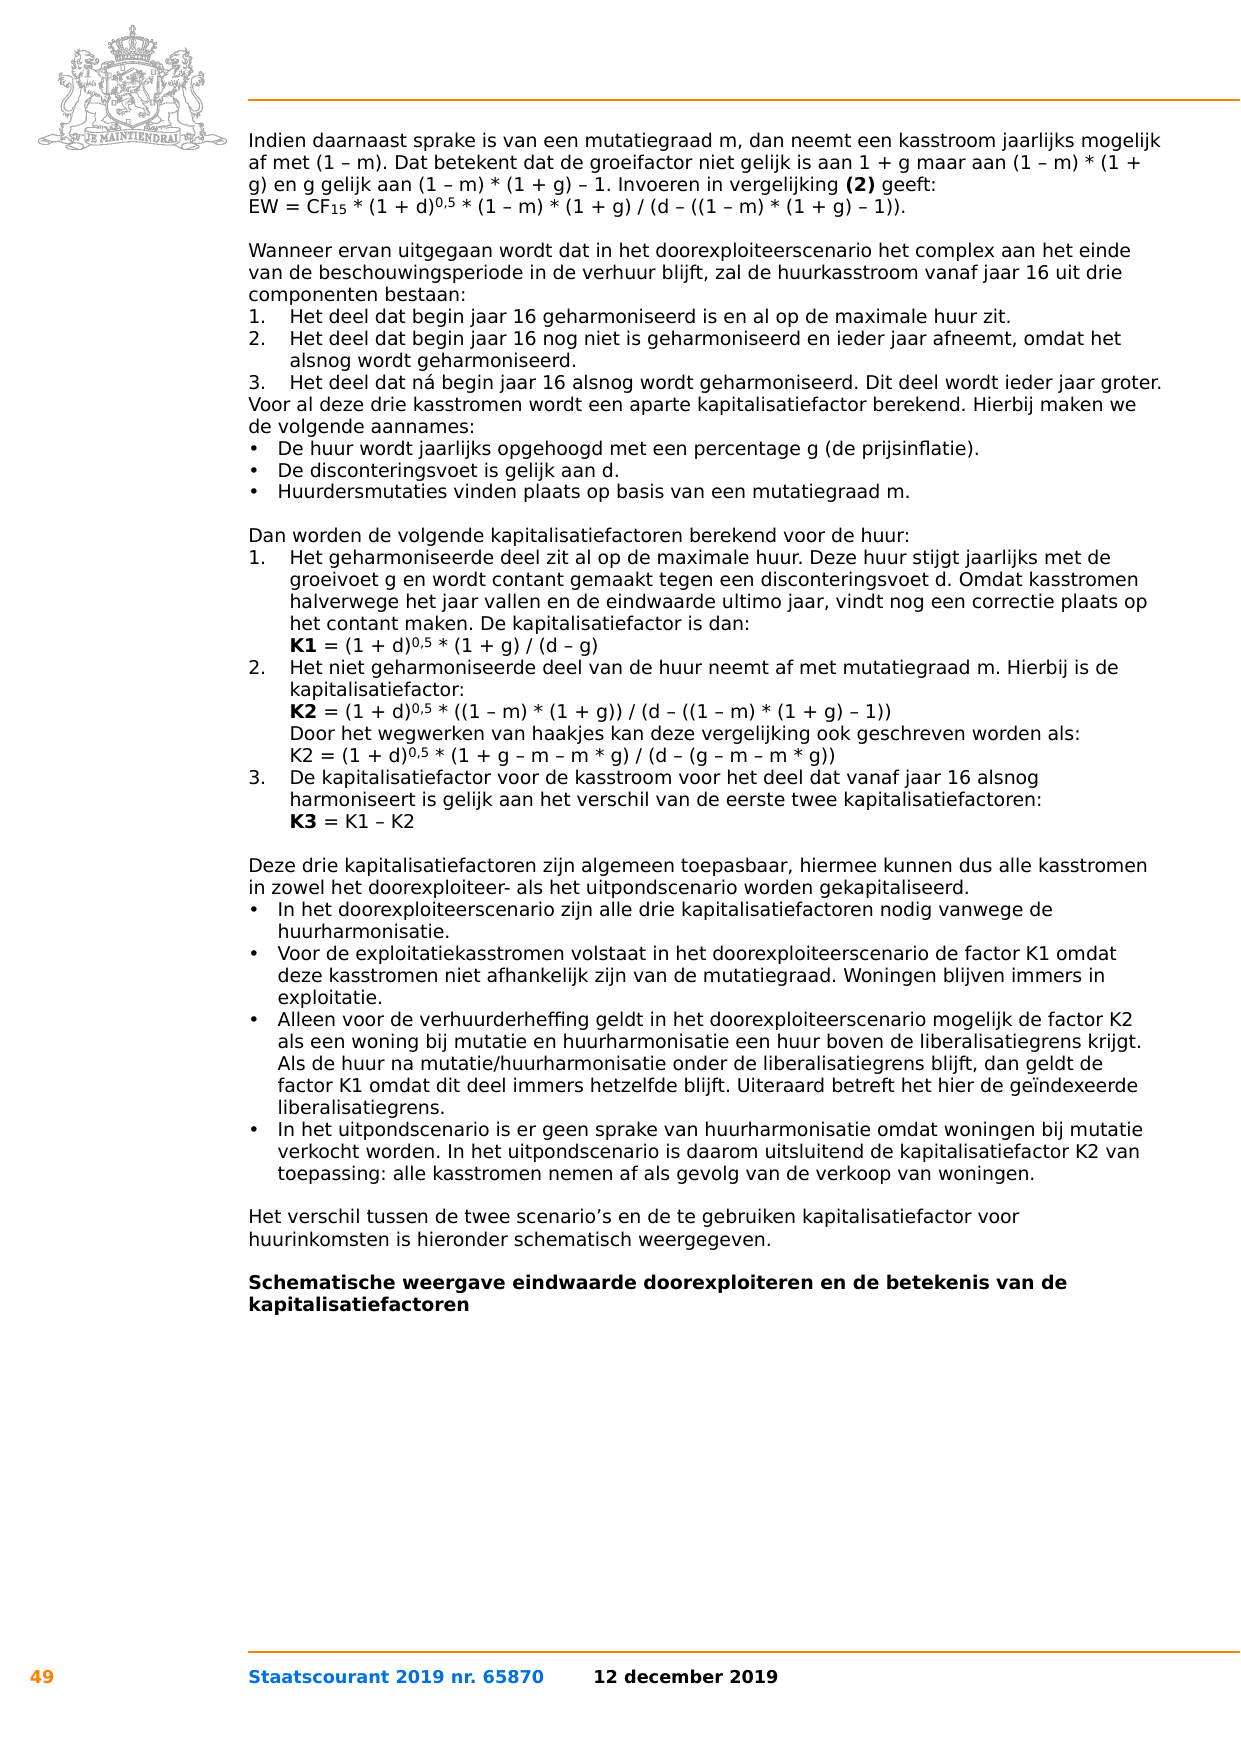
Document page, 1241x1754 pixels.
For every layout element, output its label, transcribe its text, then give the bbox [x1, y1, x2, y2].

text 2. Het niet geharmoniseerde deel van de huur neemt af met mutatiegraad m. Hierbij is de kapitalisatiefactor: [248, 657, 1163, 701]
text Wanneer ervan uitgegaan wordt dat in het doorexploiteerscenario het complex aan het einde van de beschouwingsperiode in de verhuur blijft, zal de huurkasstroom vanaf jaar 16 uit drie componenten bestaan: [248, 240, 1163, 306]
text K3 = K1 – K2 [289, 811, 1163, 833]
text Indien daarnaast sprake is van een mutatiegraad m, dan neemt een kasstroom jaarlijks mogelijk af met (1 – m). Dat betekent dat de groeifactor niet gelijk is aan 1 + g maar aan (1 – m) * (1 + g) en g gelijk aan (1 – m) * (1 + g) – 1. Invoeren in vergelijking (2) geeft: [248, 130, 1163, 196]
text • In het uitpondscenario is er geen sprake van huurharmonisatie omdat woningen bij mutatie verkocht worden. In het uitpondscenario is daarom uitsluitend de kapitalisatiefactor K2 van toepassing: alle kasstromen nemen af als gevolg van de verkoop van woningen. [248, 1119, 1163, 1184]
text K1 = (1 + d)0,5 * (1 + g) / (d – g) [289, 635, 1163, 657]
text Voor al deze drie kasstromen wordt een aparte kapitalisatiefactor berekend. Hierbij maken we de volgende aannames: [248, 393, 1163, 437]
text • In het doorexploiteerscenario zijn alle drie kapitalisatiefactoren nodig vanwege de huurharmonisatie. [248, 899, 1163, 943]
text 1. Het deel dat begin jaar 16 geharmoniseerd is en al op de maximale huur zit. [248, 306, 1163, 328]
text 1. Het geharmoniseerde deel zit al op de maximale huur. Deze huur stijgt jaarlijks met de groeivoet g en wordt contant gemaakt tegen een disconteringsvoet d. Omdat kasstromen halverwege het jaar vallen en de eindwaarde ultimo jaar, vindt nog een correctie plaats op het contant maken. De kapitalisatiefactor is dan: [248, 547, 1163, 635]
text Het verschil tussen de twee scenario’s en de te gebruiken kapitalisatiefactor voor huurinkomsten is hieronder schematisch weergegeven. [248, 1206, 1163, 1250]
text K2 = (1 + d)0,5 * ((1 – m) * (1 + g)) / (d – ((1 – m) * (1 + g) – 1)) [289, 701, 1163, 723]
text • Alleen voor de verhuurderheffing geldt in het doorexploiteerscenario mogelijk de factor K2 als een woning bij mutatie en huurharmonisatie een huur boven de liberalisatiegrens krijgt. Als de huur na mutatie/huurharmonisatie onder de liberalisatiegrens blijft, dan geldt de factor K1 omdat dit deel immers hetzelfde blijft. Uiteraard betreft het hier de geïndexeerde liberalisatiegrens. [248, 1009, 1163, 1119]
text 3. Het deel dat ná begin jaar 16 alsnog wordt geharmoniseerd. Dit deel wordt ieder jaar groter. [248, 372, 1163, 393]
text Dan worden de volgende kapitalisatiefactoren berekend voor de huur: [248, 525, 1163, 547]
text 2. Het deel dat begin jaar 16 nog niet is geharmoniseerd en ieder jaar afneemt, omdat het alsnog wordt geharmoniseerd. [248, 328, 1163, 372]
text EW = CF15 * (1 + d)0,5 * (1 – m) * (1 + g) / (d – ((1 – m) * (1 + g) – 1)). [248, 196, 1163, 218]
text K2 = (1 + d)0,5 * (1 + g – m – m * g) / (d – (g – m – m * g)) [289, 745, 1163, 767]
subtitle Schematische weergave eindwaarde doorexploiteren en de betekenis van de kapitalisatiefactoren [248, 1272, 1163, 1316]
text • Voor de exploitatiekasstromen volstaat in het doorexploiteerscenario de factor K1 omdat deze kasstromen niet afhankelijk zijn van de mutatiegraad. Woningen blijven immers in exploitatie. [248, 943, 1163, 1009]
text Deze drie kapitalisatiefactoren zijn algemeen toepasbaar, hiermee kunnen dus alle kasstromen in zowel het doorexploiteer- als het uitpondscenario worden gekapitaliseerd. [248, 855, 1163, 899]
text Door het wegwerken van haakjes kan deze vergelijking ook geschreven worden als: [289, 723, 1163, 745]
picture [38, 25, 227, 150]
text • Huurdersmutaties vinden plaats op basis van een mutatiegraad m. [248, 481, 1163, 503]
text • De huur wordt jaarlijks opgehoogd met een percentage g (de prijsinflatie). [248, 437, 1163, 459]
text • De disconteringsvoet is gelijk aan d. [248, 459, 1163, 481]
text 3. De kapitalisatiefactor voor de kasstroom voor het deel dat vanaf jaar 16 alsnog harmoniseert is gelijk aan het verschil van de eerste twee kapitalisatiefactoren: [248, 767, 1163, 811]
